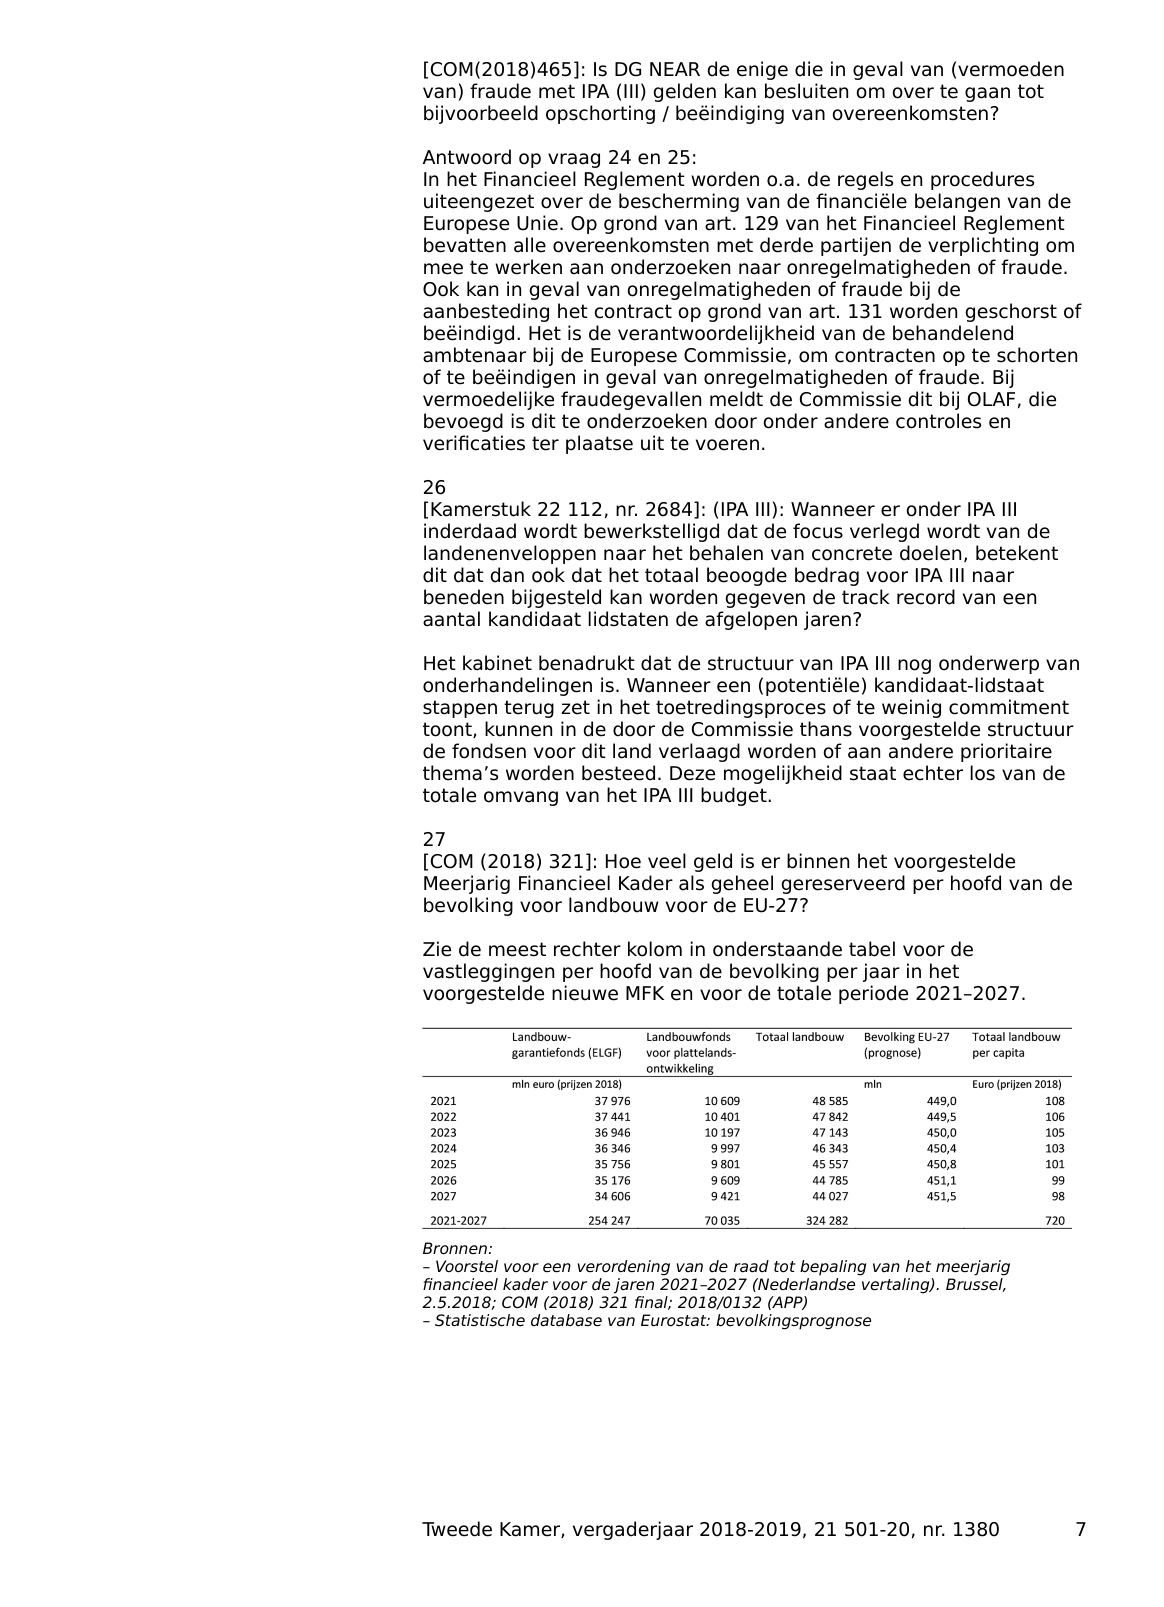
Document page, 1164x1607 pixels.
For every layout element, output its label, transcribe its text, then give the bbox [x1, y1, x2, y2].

text 26 [422, 477, 1087, 499]
text 27 [422, 829, 1087, 851]
text In het Financieel Reglement worden o.a. de regels en procedures uiteengezet over de bescherming van de financiële belangen van de Europese Unie. Op grond van art. 129 van het Financieel Reglement bevatten alle overeenkomsten met derde partijen de verplichting om mee te werken aan onderzoeken naar onregelmatigheden of fraude. Ook kan in geval van onregelmatigheden of fraude bij de aanbesteding het contract op grond van art. 131 worden geschorst of beëindigd. Het is de verantwoordelijkheid van de behandelend ambtenaar bij de Europese Commissie, om contracten op te schorten of te beëindigen in geval van onregelmatigheden of fraude. Bij vermoedelijke fraudegevallen meldt de Commissie dit bij OLAF, die bevoegd is dit te onderzoeken door onder andere controles en verificaties ter plaatse uit te voeren. [422, 169, 1087, 455]
picture [422, 1027, 1072, 1229]
text Het kabinet benadrukt dat de structuur van IPA III nog onderwerp van onderhandelingen is. Wanneer een (potentiële) kandidaat-lidstaat stappen terug zet in het toetredingsproces of te weinig commitment toont, kunnen in de door de Commissie thans voorgestelde structuur de fondsen voor dit land verlaagd worden of aan andere prioritaire thema’s worden besteed. Deze mogelijkheid staat echter los van de totale omvang van het IPA III budget. [422, 653, 1087, 807]
text [COM(2018)465]: Is DG NEAR de enige die in geval van (vermoeden van) fraude met IPA (III) gelden kan besluiten om over te gaan tot bijvoorbeeld opschorting / beëindiging van overeenkomsten? [422, 59, 1087, 125]
text Zie de meest rechter kolom in onderstaande tabel voor de vastleggingen per hoofd van de bevolking per jaar in het voorgestelde nieuwe MFK en voor de totale periode 2021–2027. [422, 939, 1087, 1005]
text – Statistische database van Eurostat: bevolkingsprognose [422, 1312, 1072, 1331]
text Bronnen: [422, 1240, 1072, 1258]
text – Voorstel voor een verordening van de raad tot bepaling van het meerjarig financieel kader voor de jaren 2021–2027 (Nederlandse vertaling). Brussel, 2.5.2018; COM (2018) 321 final; 2018/0132 (APP) [422, 1258, 1072, 1312]
text [Kamerstuk 22 112, nr. 2684]: (IPA III): Wanneer er onder IPA III inderdaad wordt bewerkstelligd dat de focus verlegd wordt van de landenenveloppen naar het behalen van concrete doelen, betekent dit dat dan ook dat het totaal beoogde bedrag voor IPA III naar beneden bijgesteld kan worden gegeven de track record van een aantal kandidaat lidstaten de afgelopen jaren? [422, 499, 1087, 631]
text [COM (2018) 321]: Hoe veel geld is er binnen het voorgestelde Meerjarig Financieel Kader als geheel gereserveerd per hoofd van de bevolking voor landbouw voor de EU-27? [422, 851, 1087, 917]
text Antwoord op vraag 24 en 25: [422, 147, 1087, 169]
